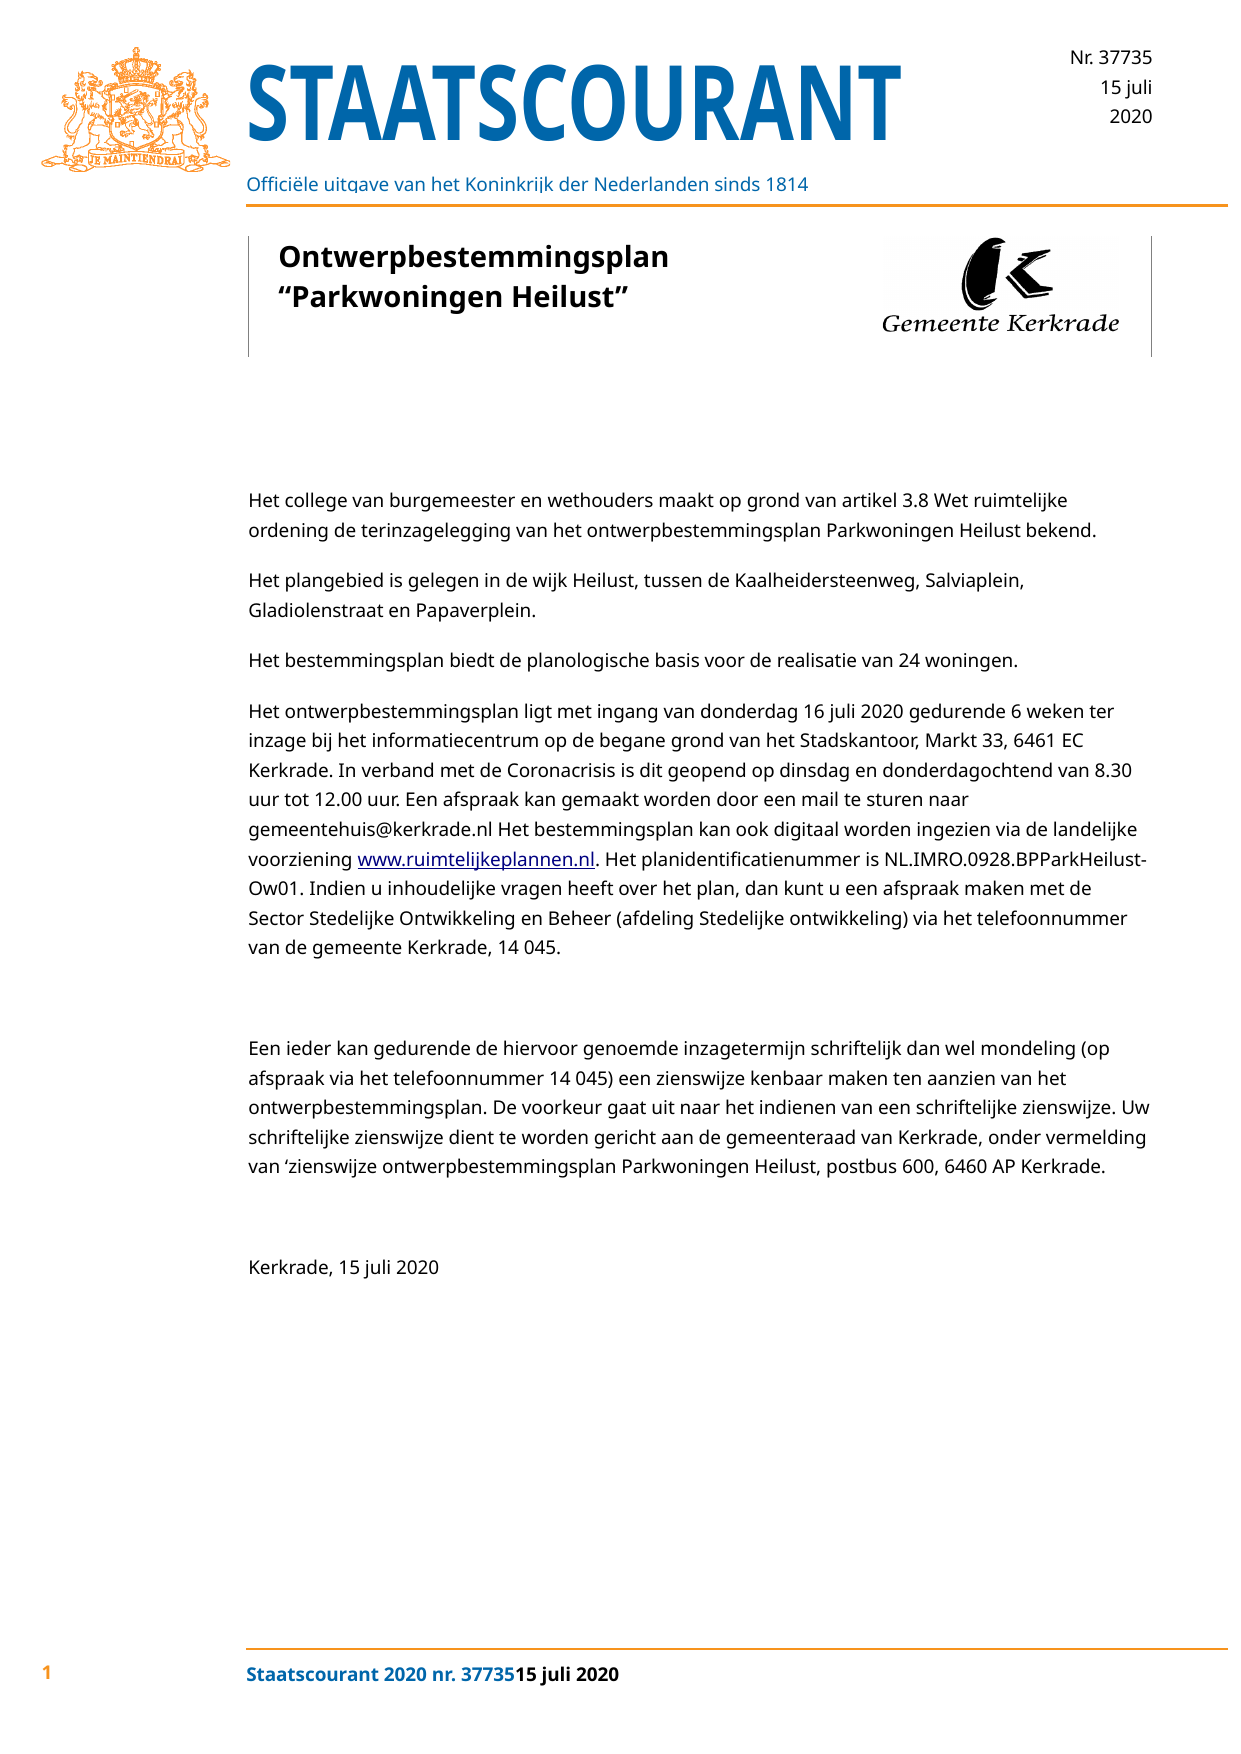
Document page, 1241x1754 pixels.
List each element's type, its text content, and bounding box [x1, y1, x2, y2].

table_header Ontwerpbestemmingsplan “Parkwoningen Heilust” [249, 236, 850, 357]
text Het bestemmingsplan biedt de planologische basis voor de realisatie van 24 woningen. [248, 647, 1152, 673]
table_header [850, 236, 1151, 357]
picture [41, 47, 231, 172]
text Een ieder kan gedurende de hiervoor genoemde inzagetermijn schriftelijk dan wel mondeling (op afspraak via het telefoonnummer 14 045) een zienswijze kenbaar maken ten aanzien van het ontwerpbestemmingsplan. De voorkeur gaat uit naar het indienen van een schriftelijke zienswijze. Uw schriftelijke zienswijze dient te worden gericht aan de gemeenteraad van Kerkrade, onder vermelding van ‘zienswijze ontwerpbestemmingsplan Parkwoningen Heilust, postbus 600, 6460 AP Kerkrade. [248, 1035, 1152, 1179]
text Het plangebied is gelegen in de wijk Heilust, tussen de Kaalheidersteenweg, Salviaplein, Gladiolenstraat en Papaverplein. [248, 567, 1152, 623]
picture [882, 236, 1119, 332]
text Kerkrade, 15 juli 2020 [248, 1254, 1152, 1280]
text Het college van burgemeester en wethouders maakt op grond van artikel 3.8 Wet ruimtelijke ordening de terinzagelegging van het ontwerpbestemmingsplan Parkwoningen Heilust bekend. [248, 487, 1152, 543]
text Het ontwerpbestemmingsplan ligt met ingang van donderdag 16 juli 2020 gedurende 6 weken ter inzage bij het informatiecentrum op de begane grond van het Stadskantoor, Markt 33, 6461 EC Kerkrade. In verband met de Coronacrisis is dit geopend op dinsdag en donderdagochtend van 8.30 uur tot 12.00 uur. Een afspraak kan gemaakt worden door een mail te sturen naar gemeentehuis@kerkrade.nl Het bestemmingsplan kan ook digitaal worden ingezien via de landelijke voorziening www.ruimtelijkeplannen.nl. Het planidentificatienummer is NL.IMRO.0928.BPParkHeilust-Ow01. Indien u inhoudelijke vragen heeft over het plan, dan kunt u een afspraak maken met de Sector Stedelijke Ontwikkeling en Beheer (afdeling Stedelijke ontwikkeling) via het telefoonnummer van de gemeente Kerkrade, 14 045. [248, 698, 1152, 960]
